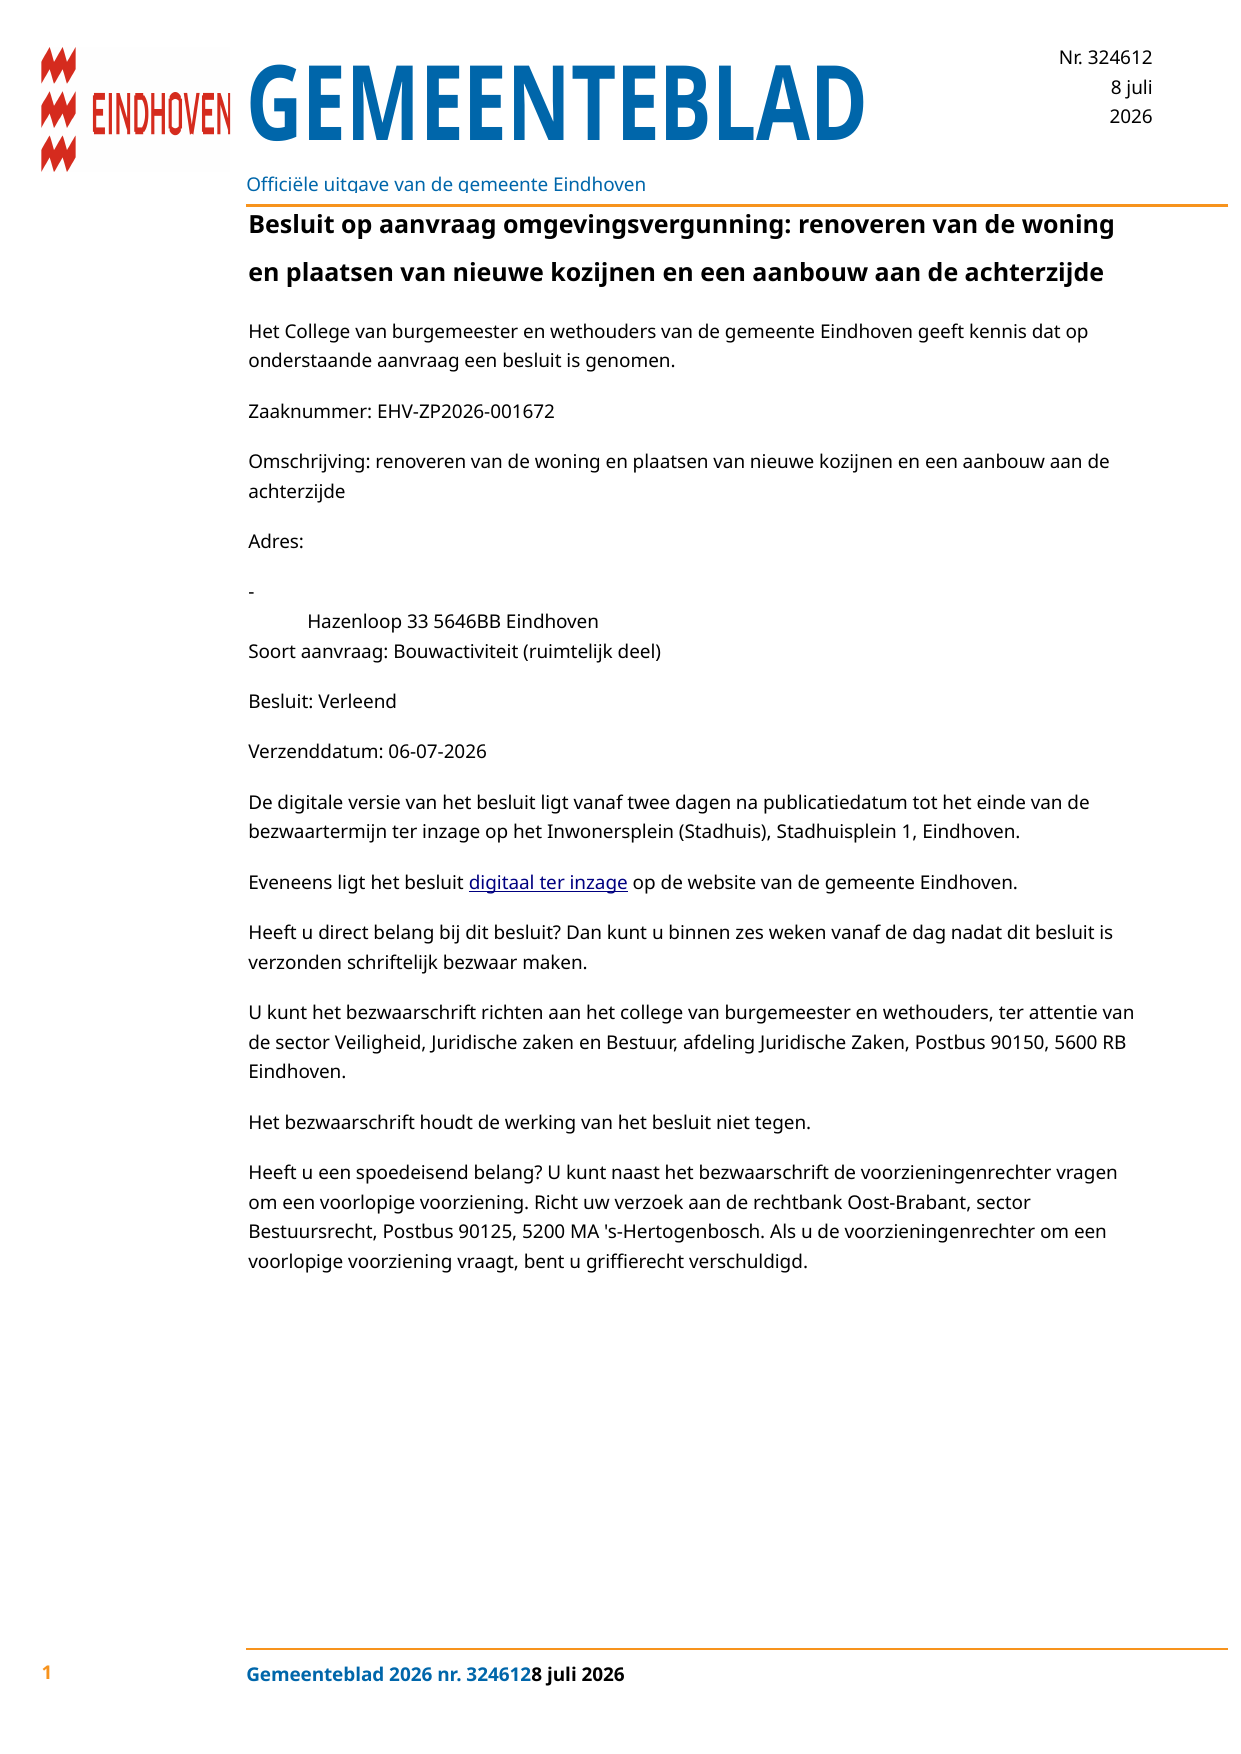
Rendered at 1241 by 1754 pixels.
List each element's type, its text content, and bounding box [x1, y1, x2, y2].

text U kunt het bezwaarschrift richten aan het college van burgemeester en wethouders, ter attentie van de sector Veiligheid, Juridische zaken en Bestuur, afdeling Juridische Zaken, Postbus 90150, 5600 RB Eindhoven. [248, 999, 1152, 1084]
picture [41, 47, 231, 172]
text Soort aanvraag: Bouwactiviteit (ruimtelijk deel) [248, 638, 1152, 664]
text De digitale versie van het besluit ligt vanaf twee dagen na publicatiedatum tot het einde van de bezwaartermijn ter inzage op het Inwonersplein (Stadhuis), Stadhuisplein 1, Eindhoven. [248, 789, 1152, 844]
text Eveneens ligt het besluit digitaal ter inzage op de website van de gemeente Eindhoven. [248, 869, 1152, 895]
text Heeft u een spoedeisend belang? U kunt naast het bezwaarschrift de voorzieningenrechter vragen om een voorlopige voorziening. Richt uw verzoek aan de rechtbank Oost-Brabant, sector Bestuursrecht, Postbus 90125, 5200 MA 's-Hertogenbosch. Als u de voorzieningenrechter om een voorlopige voorziening vraagt, bent u griffierecht verschuldigd. [248, 1159, 1152, 1274]
text Besluit: Verleend [248, 688, 1152, 714]
list Hazenloop 33 5646BB Eindhoven [248, 608, 1152, 634]
text Besluit op aanvraag omgevingsvergunning: renoveren van de woning en plaatsen van nieuwe kozijnen en een aanbouw aan de achterzijde [248, 207, 1152, 288]
text Zaaknummer: EHV-ZP2026-001672 [248, 398, 1152, 424]
text Adres: [248, 528, 1152, 554]
text Het bezwaarschrift houdt de werking van het besluit niet tegen. [248, 1109, 1152, 1135]
text Heeft u direct belang bij dit besluit? Dan kunt u binnen zes weken vanaf de dag nadat dit besluit is verzonden schriftelijk bezwaar maken. [248, 919, 1152, 975]
text Het College van burgemeester en wethouders van de gemeente Eindhoven geeft kennis dat op onderstaande aanvraag een besluit is genomen. [248, 318, 1152, 373]
text Omschrijving: renoveren van de woning en plaatsen van nieuwe kozijnen en een aanbouw aan de achterzijde [248, 448, 1152, 504]
text Verzenddatum: 06-07-2026 [248, 739, 1152, 764]
